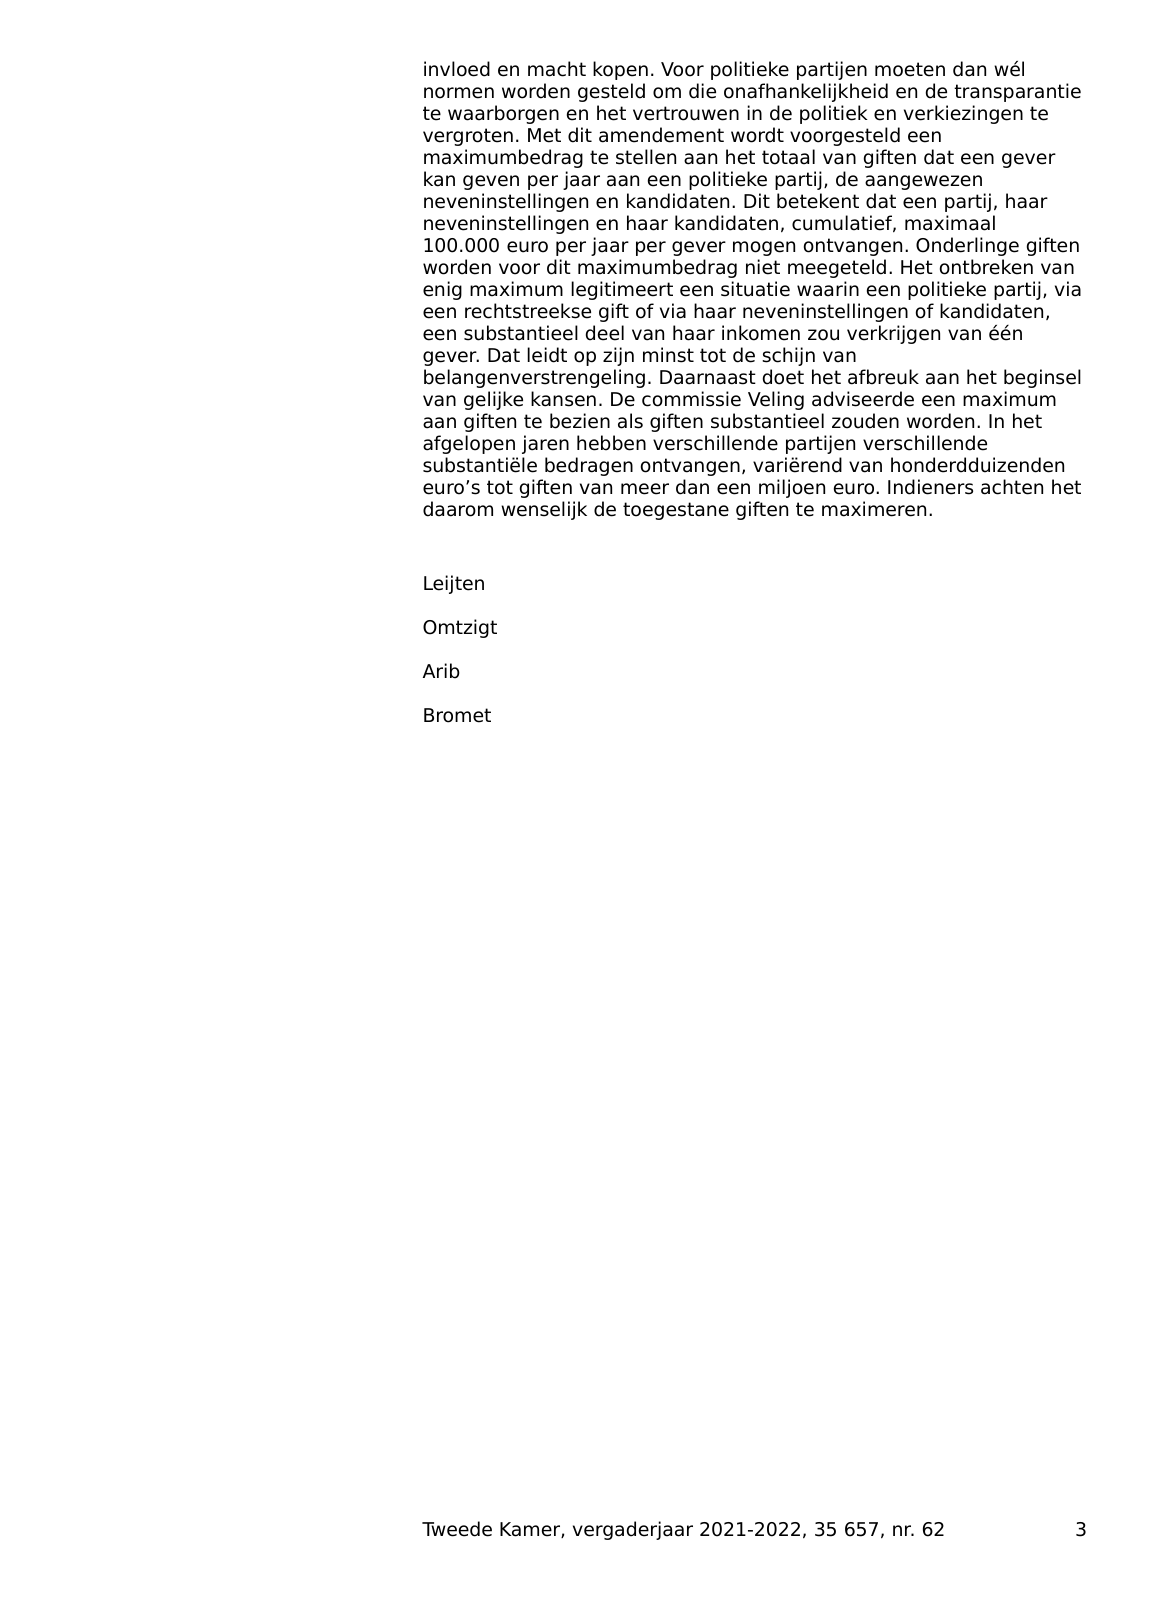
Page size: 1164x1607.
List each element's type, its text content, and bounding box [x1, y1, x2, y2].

text invloed en macht kopen. Voor politieke partijen moeten dan wél normen worden gesteld om die onafhankelijkheid en de transparantie te waarborgen en het vertrouwen in de politiek en verkiezingen te vergroten. Met dit amendement wordt voorgesteld een maximumbedrag te stellen aan het totaal van giften dat een gever kan geven per jaar aan een politieke partij, de aangewezen neveninstellingen en kandidaten. Dit betekent dat een partij, haar neveninstellingen en haar kandidaten, cumulatief, maximaal 100.000 euro per jaar per gever mogen ontvangen. Onderlinge giften worden voor dit maximumbedrag niet meegeteld. Het ontbreken van enig maximum legitimeert een situatie waarin een politieke partij, via een rechtstreekse gift of via haar neveninstellingen of kandidaten, een substantieel deel van haar inkomen zou verkrijgen van één gever. Dat leidt op zijn minst tot de schijn van belangenverstrengeling. Daarnaast doet het afbreuk aan het beginsel van gelijke kansen. De commissie Veling adviseerde een maximum aan giften te bezien als giften substantieel zouden worden. In het afgelopen jaren hebben verschillende partijen verschillende substantiële bedragen ontvangen, variërend van honderdduizenden euro’s tot giften van meer dan een miljoen euro. Indieners achten het daarom wenselijk de toegestane giften te maximeren. [422, 59, 1087, 521]
text Leijten Omtzigt Arib Bromet [422, 551, 1087, 726]
